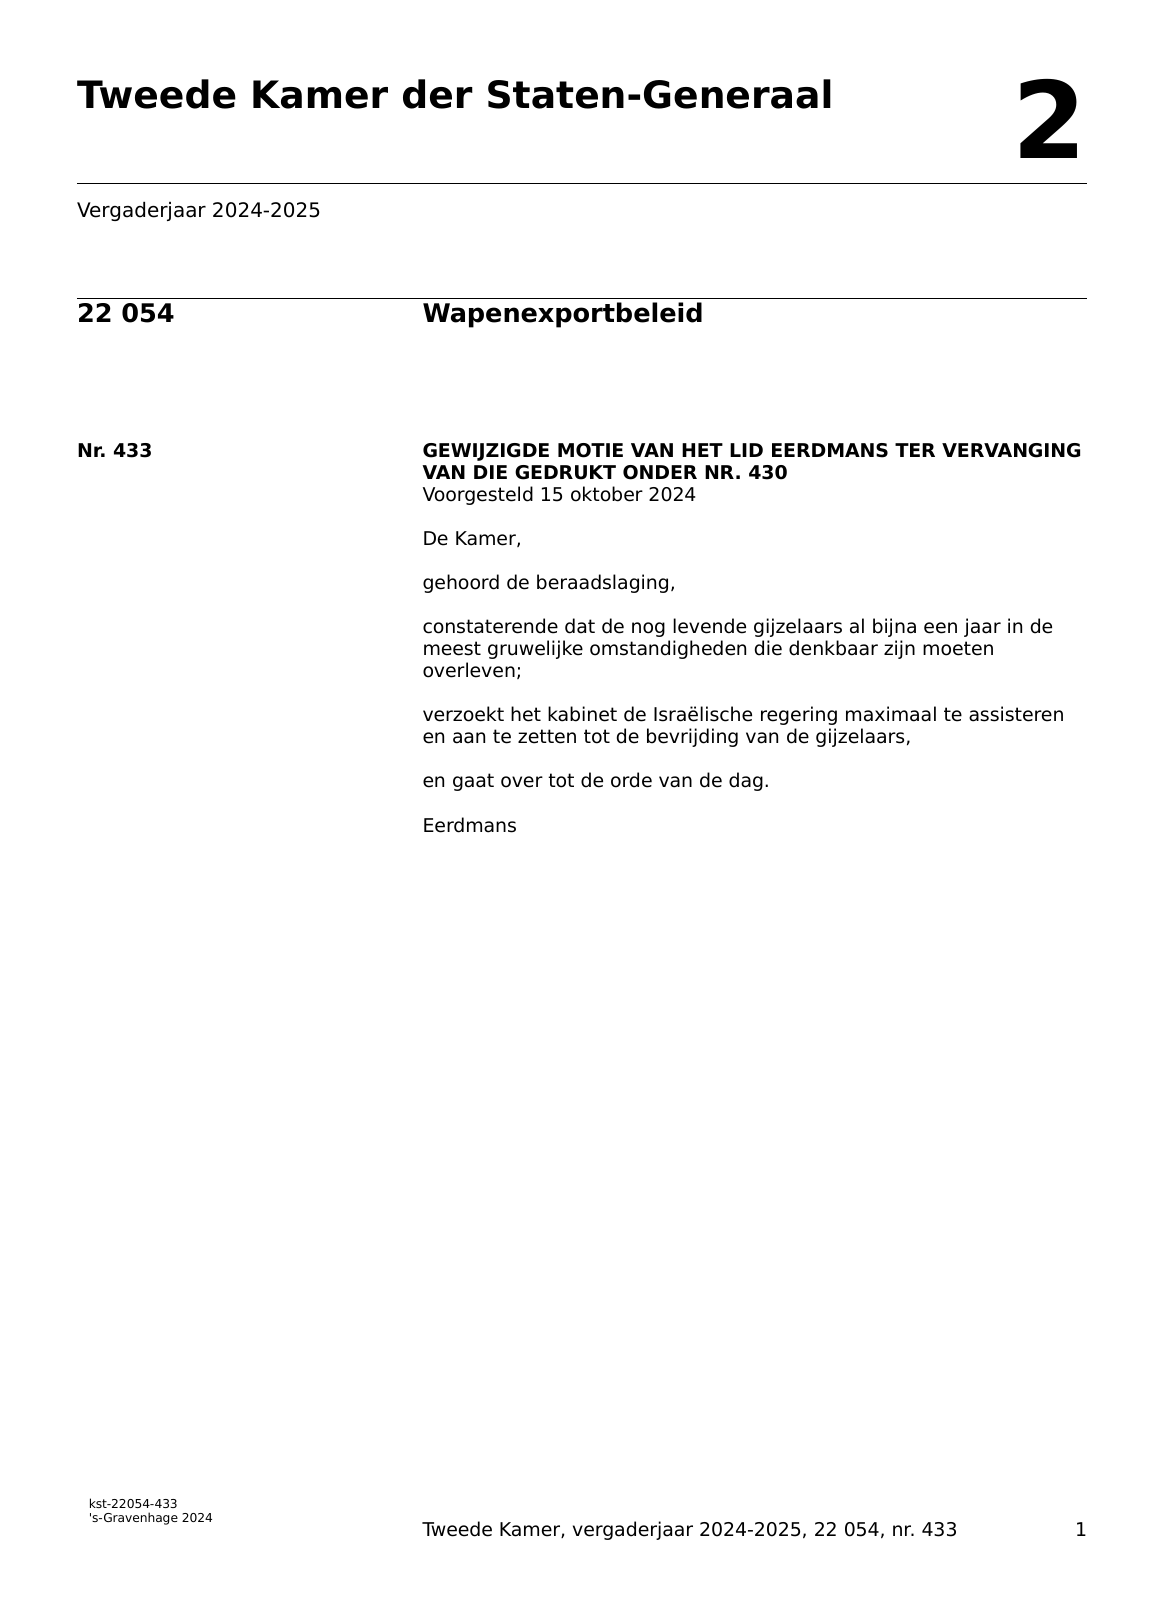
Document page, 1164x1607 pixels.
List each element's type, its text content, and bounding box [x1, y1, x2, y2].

text kst-22054-433 [88, 1497, 323, 1511]
table_cell Vergaderjaar 2024-2025 [77, 184, 1087, 298]
subtitle 22 054 Wapenexportbeleid [77, 299, 1087, 329]
text Voorgesteld 15 oktober 2024 [422, 484, 1087, 506]
table_header Tweede Kamer der Staten-Generaal [77, 59, 886, 183]
text De Kamer, [422, 528, 1087, 550]
text Eerdmans [422, 814, 1087, 837]
text verzoekt het kabinet de Israëlische regering maximaal te assisteren en aan te zetten tot de bevrijding van de gijzelaars, [422, 704, 1087, 748]
table_header 2 [886, 59, 1087, 183]
subtitle Nr. 433 GEWIJZIGDE MOTIE VAN HET LID EERDMANS TER VERVANGING VAN DIE GEDRUKT ONDER NR. 430 [77, 440, 1087, 484]
text gehoord de beraadslaging, [422, 572, 1087, 594]
text 's-Gravenhage 2024 [88, 1511, 323, 1525]
text constaterende dat de nog levende gijzelaars al bijna een jaar in de meest gruwelijke omstandigheden die denkbaar zijn moeten overleven; [422, 616, 1087, 682]
text en gaat over tot de orde van de dag. [422, 770, 1087, 792]
